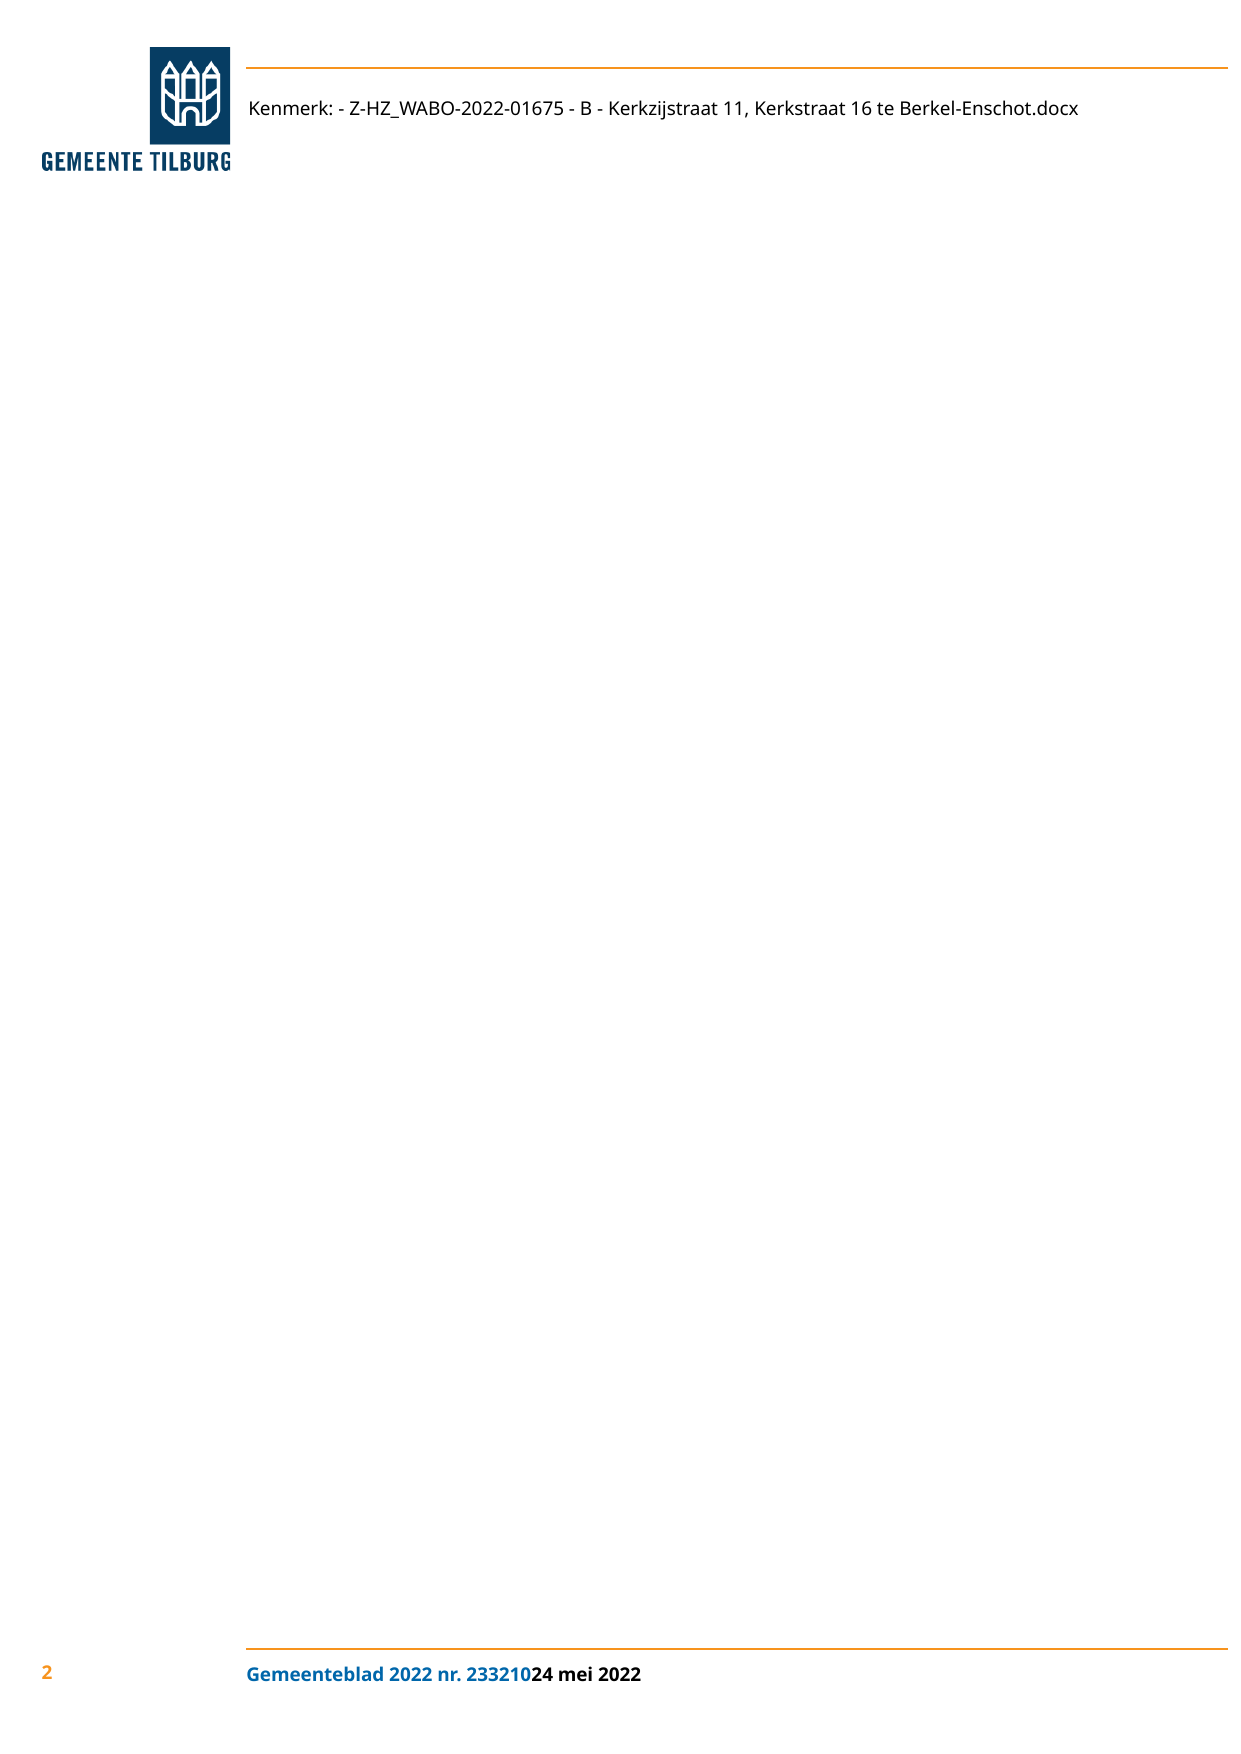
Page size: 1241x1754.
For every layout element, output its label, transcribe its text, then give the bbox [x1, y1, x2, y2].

text Kenmerk: - Z-HZ_WABO-2022-01675 - B - Kerkzijstraat 11, Kerkstraat 16 te Berkel-Enschot.docx [248, 95, 1152, 121]
picture [41, 47, 231, 172]
